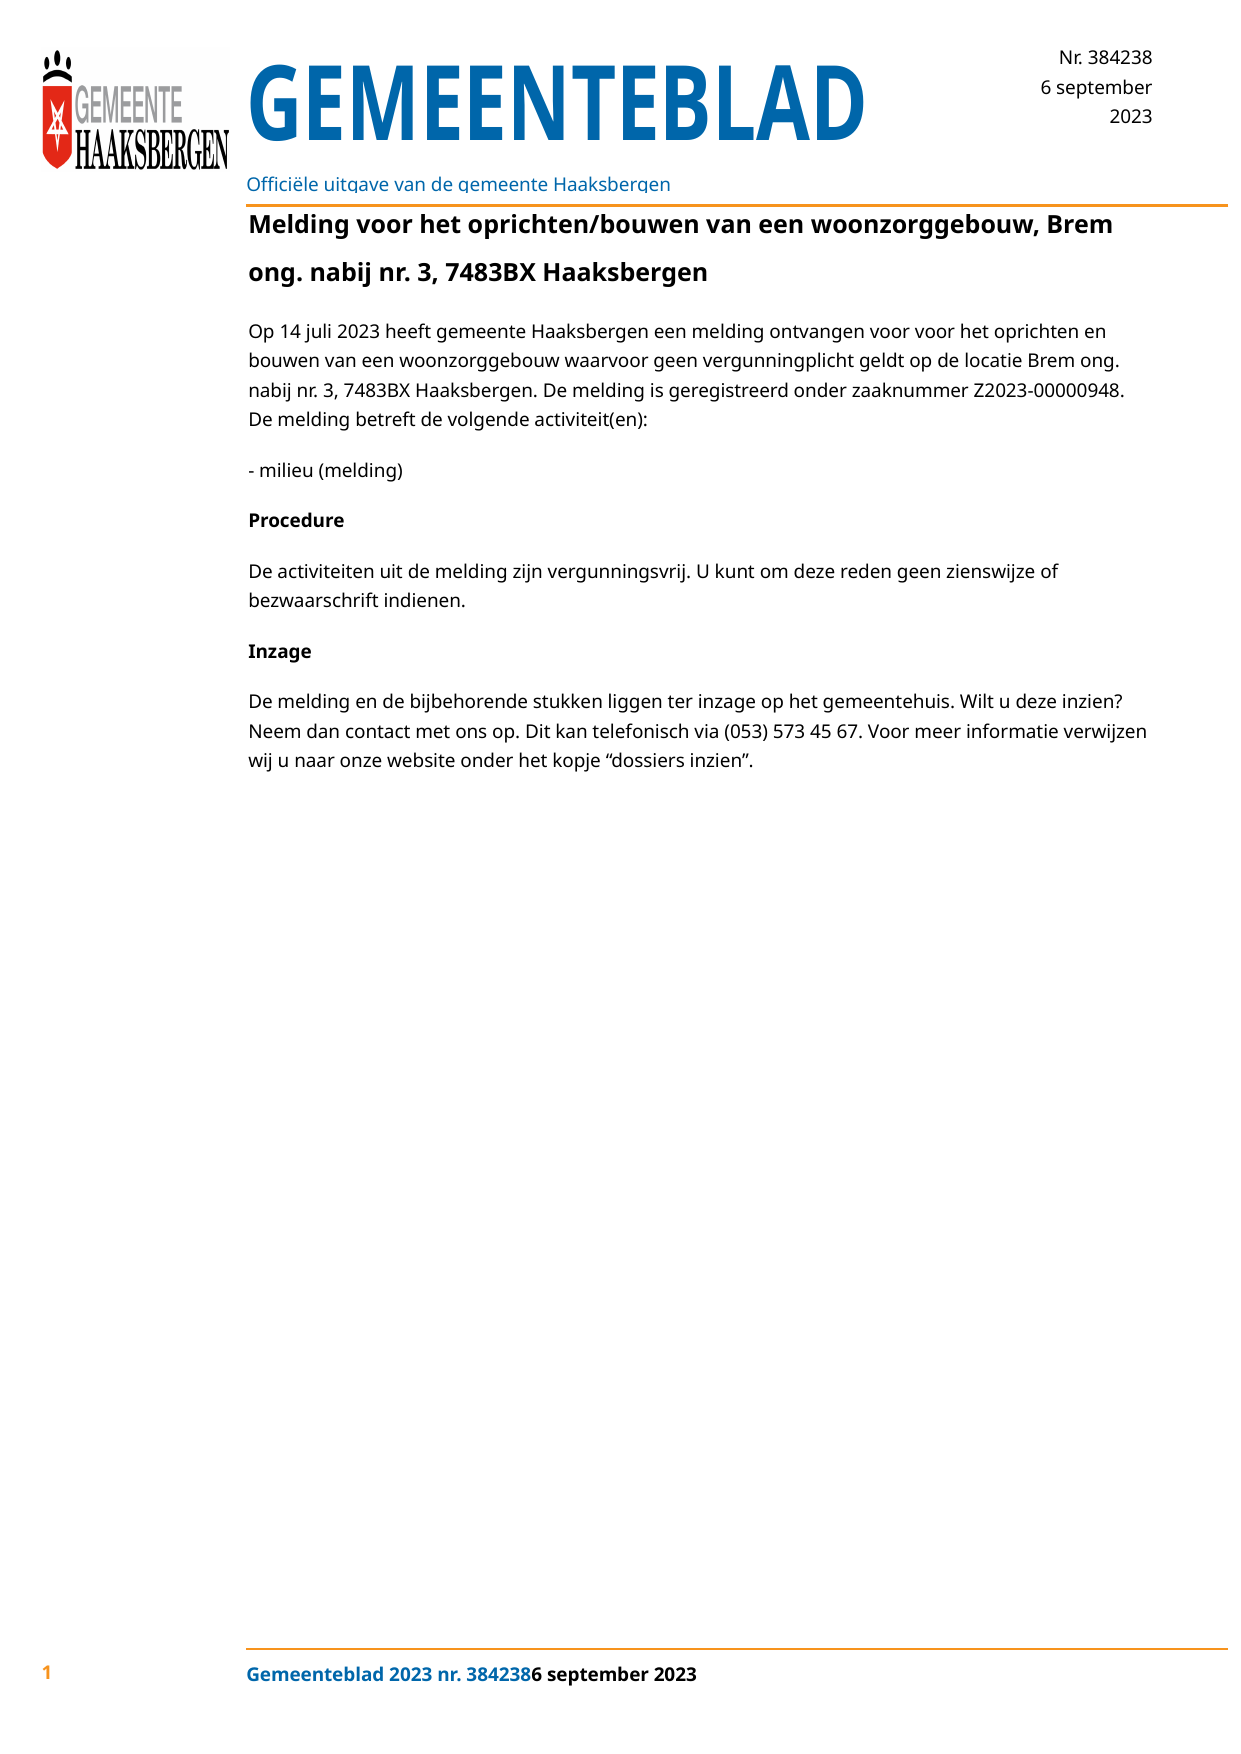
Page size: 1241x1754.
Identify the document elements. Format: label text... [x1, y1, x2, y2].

text Inzage [248, 638, 1152, 664]
text Procedure [248, 507, 1152, 533]
text Op 14 juli 2023 heeft gemeente Haaksbergen een melding ontvangen voor voor het oprichten en bouwen van een woonzorggebouw waarvoor geen vergunningplicht geldt op de locatie Brem ong. nabij nr. 3, 7483BX Haaksbergen. De melding is geregistreerd onder zaaknummer Z2023-00000948. De melding betreft de volgende activiteit(en): [248, 318, 1152, 432]
text De melding en de bijbehorende stukken liggen ter inzage op het gemeentehuis. Wilt u deze inzien? Neem dan contact met ons op. Dit kan telefonisch via (053) 573 45 67. Voor meer informatie verwijzen wij u naar onze website onder het kopje “dossiers inzien”. [248, 688, 1152, 773]
text - milieu (melding) [248, 457, 1152, 483]
text De activiteiten uit de melding zijn vergunningsvrij. U kunt om deze reden geen zienswijze of bezwaarschrift indienen. [248, 558, 1152, 613]
text Melding voor het oprichten/bouwen van een woonzorggebouw, Brem ong. nabij nr. 3, 7483BX Haaksbergen [248, 207, 1152, 288]
picture [41, 47, 231, 172]
